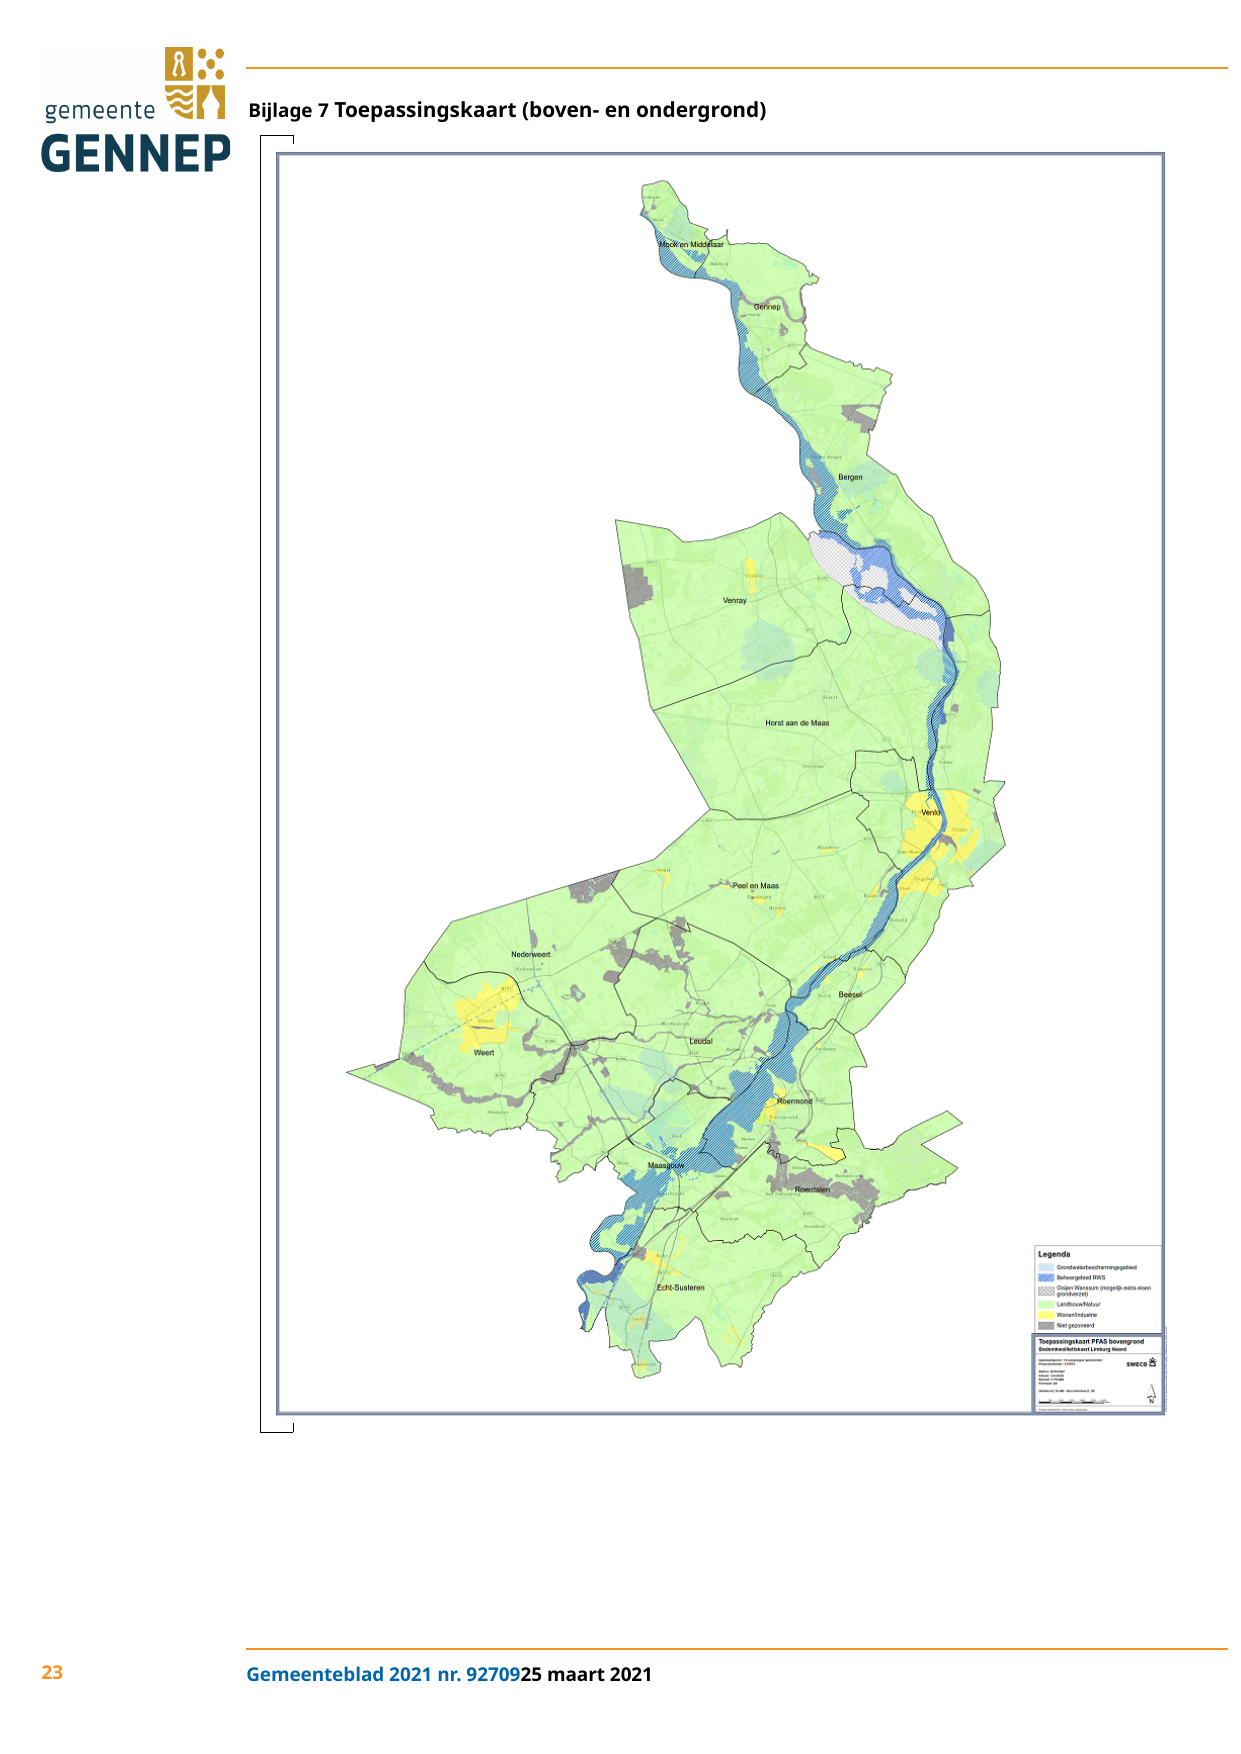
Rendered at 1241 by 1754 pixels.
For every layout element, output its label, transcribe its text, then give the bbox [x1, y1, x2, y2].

text Bijlage 7 Toepassingskaart (boven- en ondergrond) [248, 95, 1152, 123]
picture [41, 47, 231, 172]
picture [268, 144, 1173, 1423]
